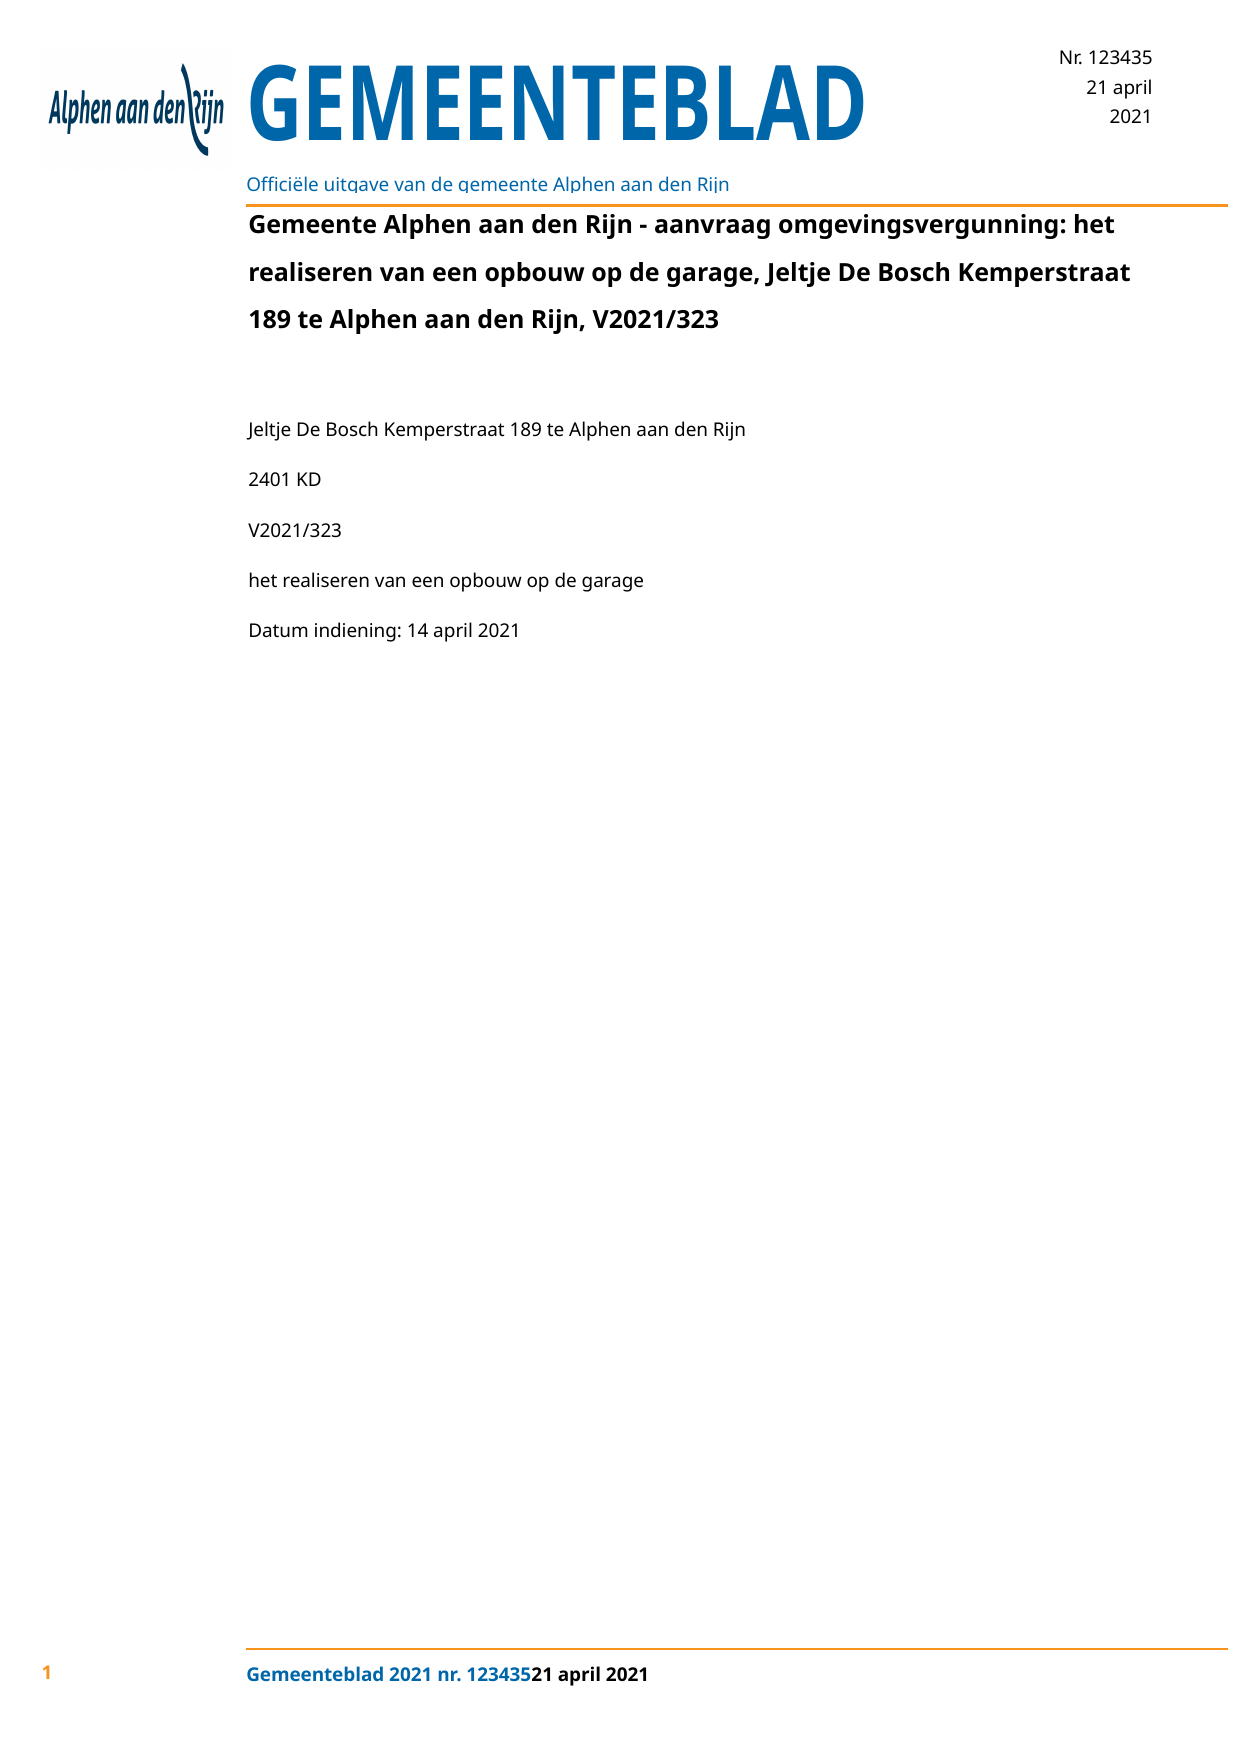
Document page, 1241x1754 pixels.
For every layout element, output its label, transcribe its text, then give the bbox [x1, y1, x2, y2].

text V2021/323 [248, 517, 1152, 542]
text 2401 KD [248, 466, 1152, 492]
picture [41, 47, 231, 172]
text Gemeente Alphen aan den Rijn - aanvraag omgevingsvergunning: het realiseren van een opbouw op de garage, Jeltje De Bosch Kemperstraat 189 te Alphen aan den Rijn, V2021/323 [248, 207, 1152, 336]
text Datum indiening: 14 april 2021 [248, 618, 1152, 643]
text Jeltje De Bosch Kemperstraat 189 te Alphen aan den Rijn [248, 416, 1152, 442]
text het realiseren van een opbouw op de garage [248, 567, 1152, 593]
